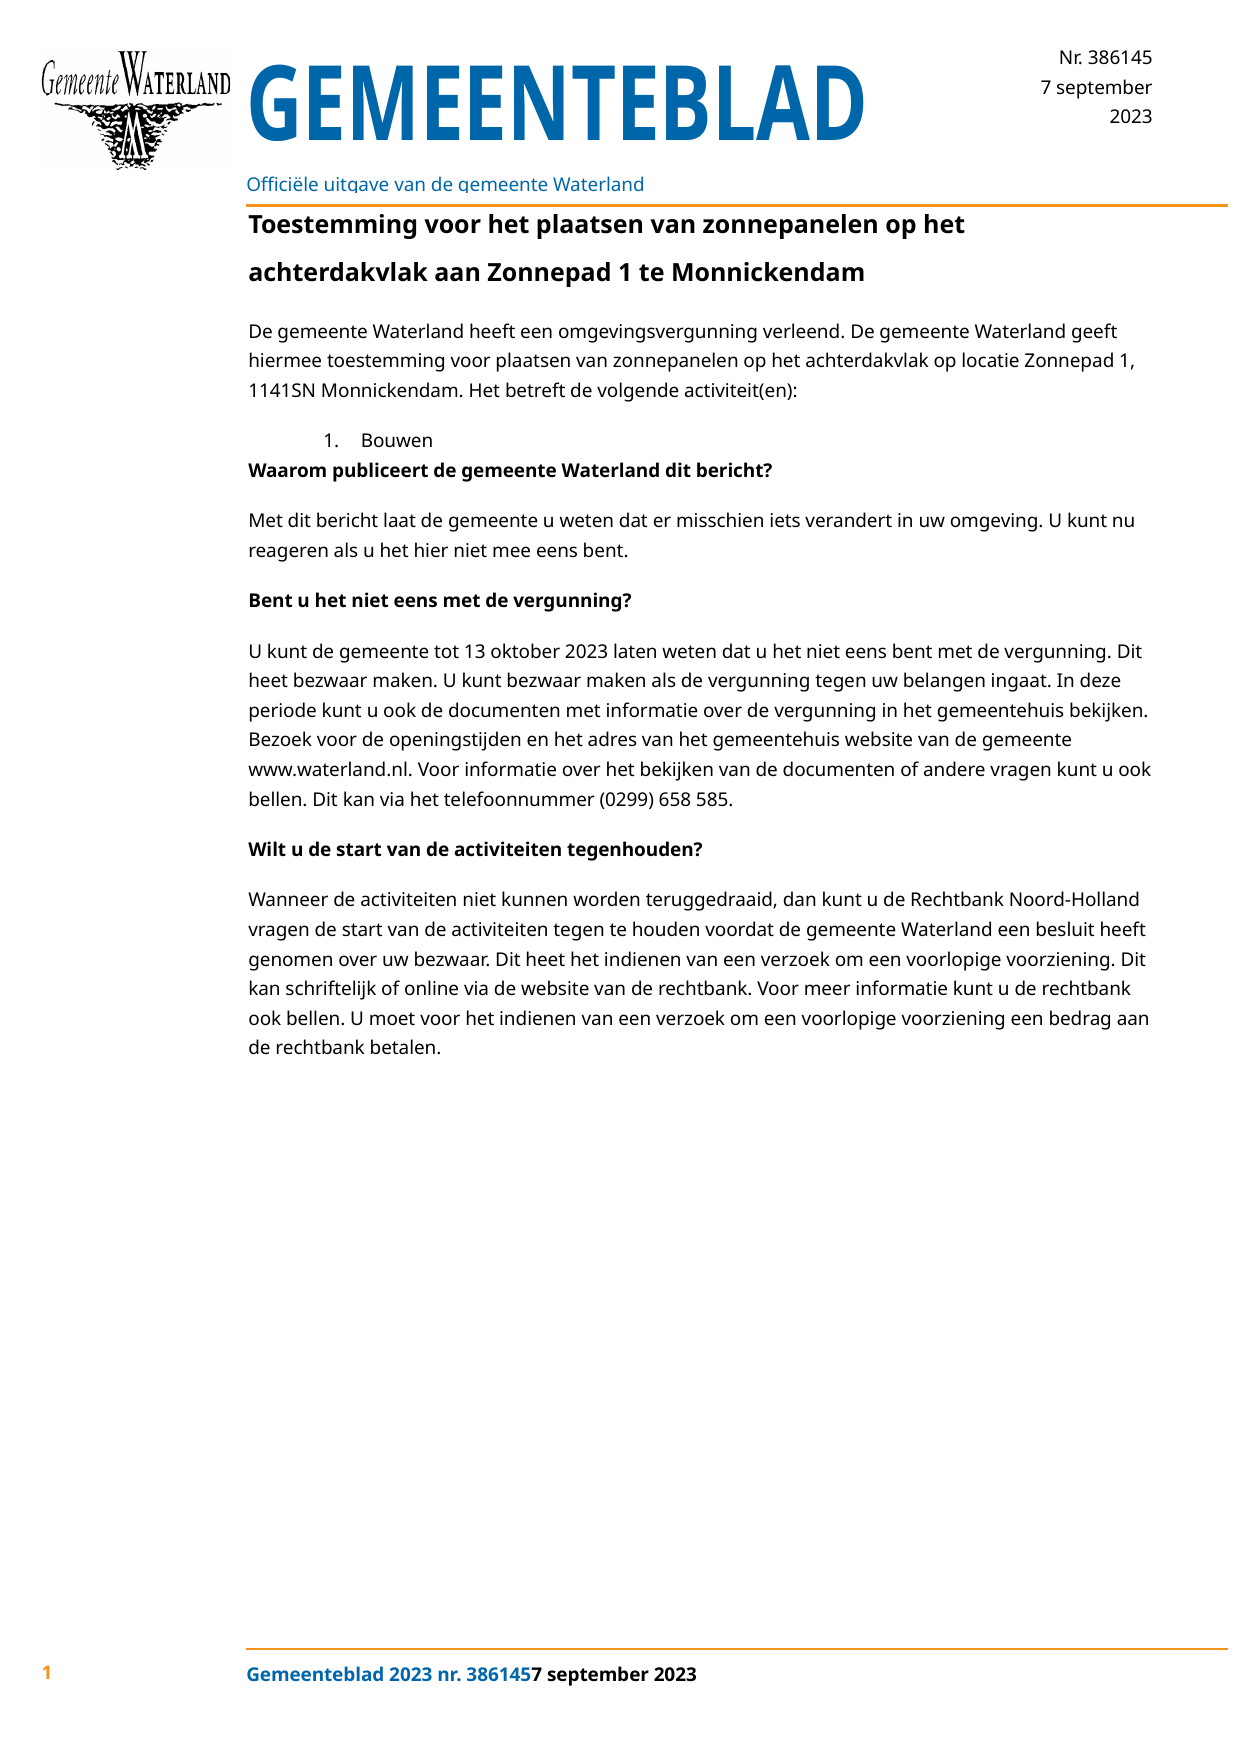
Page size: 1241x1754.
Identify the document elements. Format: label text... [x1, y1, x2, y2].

picture [41, 47, 231, 172]
text Bent u het niet eens met de vergunning? [248, 587, 1152, 613]
text Wilt u de start van de activiteiten tegenhouden? [248, 836, 1152, 862]
text Toestemming voor het plaatsen van zonnepanelen op het achterdakvlak aan Zonnepad 1 te Monnickendam [248, 207, 1152, 288]
list Bouwen [323, 427, 1152, 453]
text U kunt de gemeente tot 13 oktober 2023 laten weten dat u het niet eens bent met de vergunning. Dit heet bezwaar maken. U kunt bezwaar maken als de vergunning tegen uw belangen ingaat. In deze periode kunt u ook de documenten met informatie over de vergunning in het gemeentehuis bekijken. Bezoek voor de openingstijden en het adres van het gemeentehuis website van de gemeente www.waterland.nl. Voor informatie over het bekijken van de documenten of andere vragen kunt u ook bellen. Dit kan via het telefoonnummer (0299) 658 585. [248, 638, 1152, 812]
text De gemeente Waterland heeft een omgevingsvergunning verleend. De gemeente Waterland geeft hiermee toestemming voor plaatsen van zonnepanelen op het achterdakvlak op locatie Zonnepad 1, 1141SN Monnickendam. Het betreft de volgende activiteit(en): [248, 318, 1152, 403]
text Wanneer de activiteiten niet kunnen worden teruggedraaid, dan kunt u de Rechtbank Noord-Holland vragen de start van de activiteiten tegen te houden voordat de gemeente Waterland een besluit heeft genomen over uw bezwaar. Dit heet het indienen van een verzoek om een voorlopige voorziening. Dit kan schriftelijk of online via de website van de rechtbank. Voor meer informatie kunt u de rechtbank ook bellen. U moet voor het indienen van een verzoek om een voorlopige voorziening een bedrag aan de rechtbank betalen. [248, 887, 1152, 1060]
text Met dit bericht laat de gemeente u weten dat er misschien iets verandert in uw omgeving. U kunt nu reageren als u het hier niet mee eens bent. [248, 507, 1152, 563]
text Waarom publiceert de gemeente Waterland dit bericht? [248, 457, 1152, 483]
